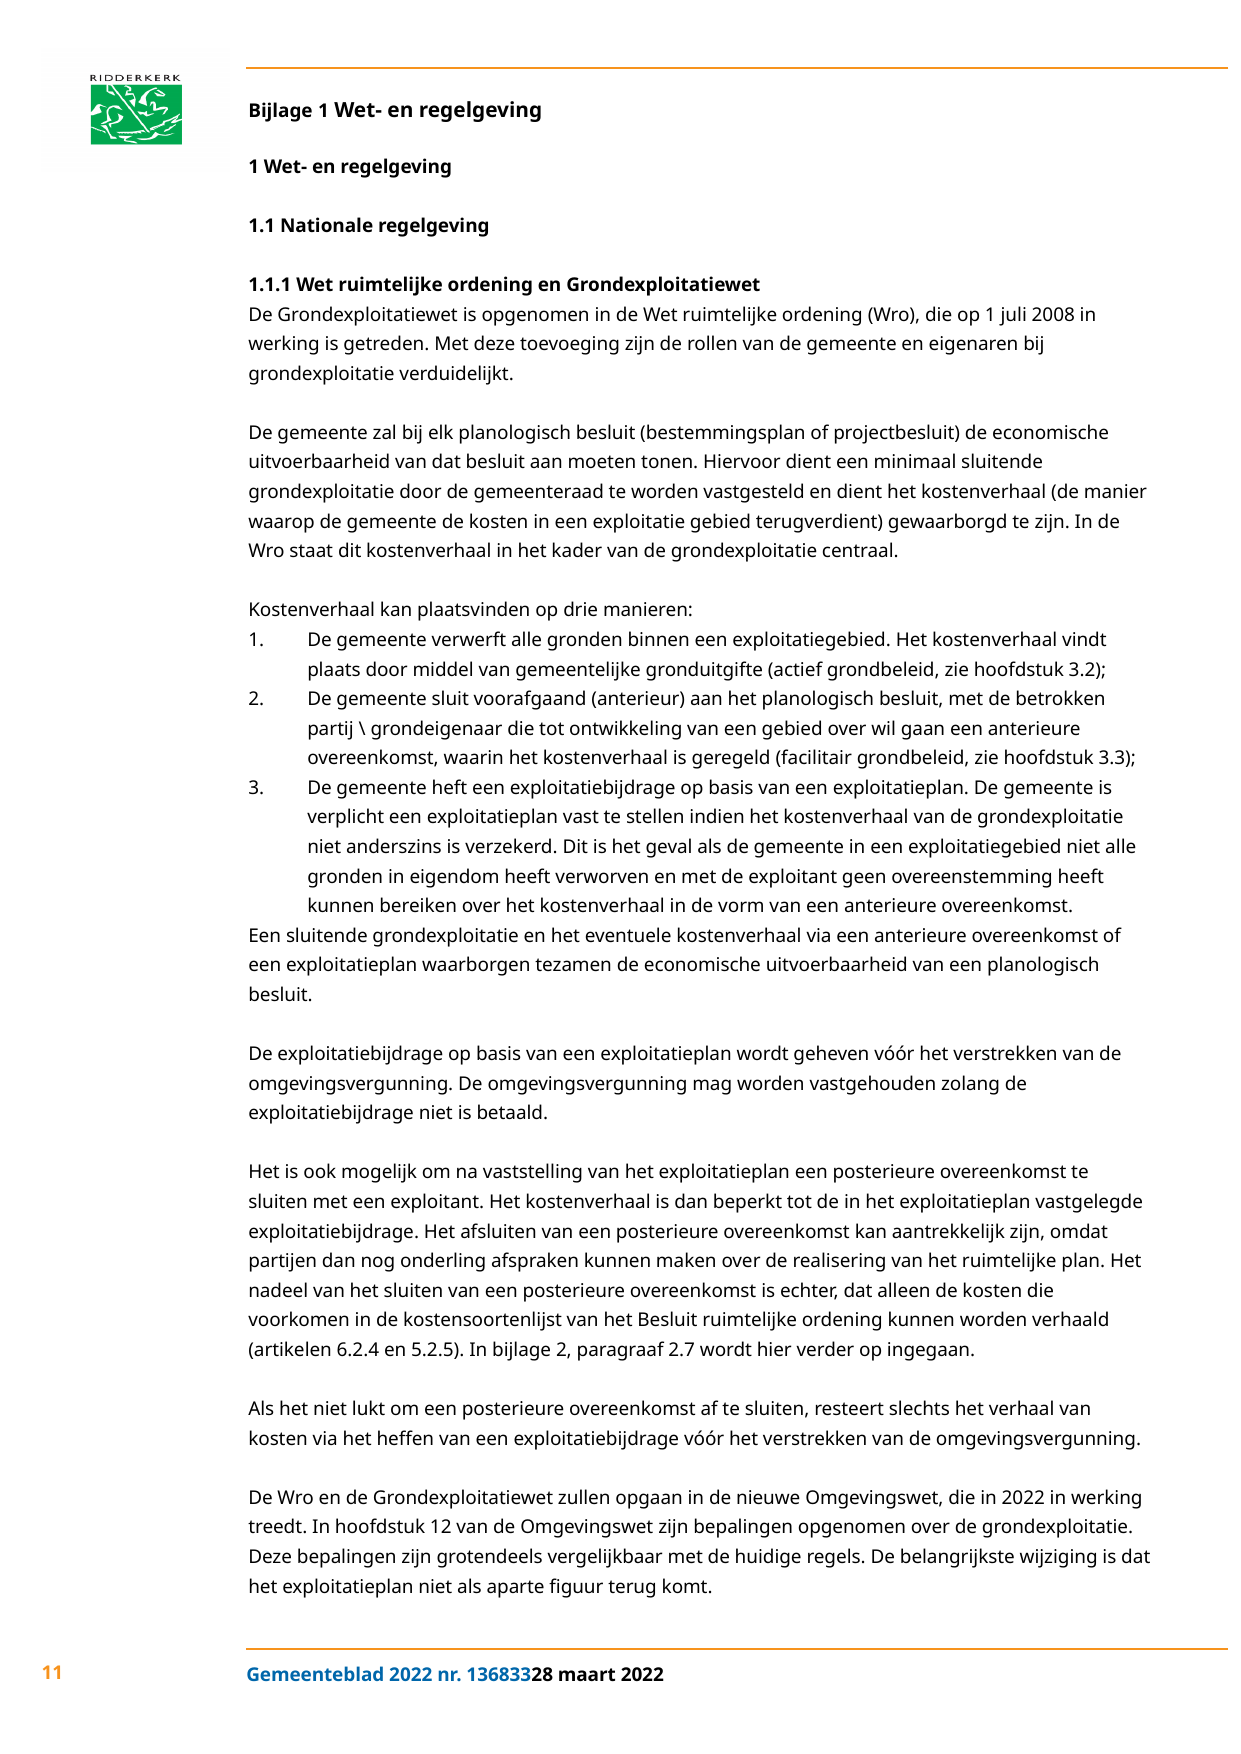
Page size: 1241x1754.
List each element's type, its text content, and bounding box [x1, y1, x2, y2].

text Als het niet lukt om een posterieure overeenkomst af te sluiten, resteert slechts het verhaal van kosten via het heffen van een exploitatiebijdrage vóór het verstrekken van de omgevingsvergunning. [248, 1395, 1152, 1451]
list De gemeente sluit voorafgaand (anterieur) aan het planologisch besluit, met de betrokken partij \ grondeigenaar die tot ontwikkeling van een gebied over wil gaan een anterieure overeenkomst, waarin het kostenverhaal is geregeld (facilitair grondbeleid, zie hoofdstuk 3.3); [248, 685, 1152, 770]
text De Grondexploitatiewet is opgenomen in de Wet ruimtelijke ordening (Wro), die op 1 juli 2008 in werking is getreden. Met deze toevoeging zijn de rollen van de gemeente en eigenaren bij grondexploitatie verduidelijkt. [248, 301, 1152, 386]
text 1.1.1 Wet ruimtelijke ordening en Grondexploitatiewet [248, 271, 1152, 297]
text Het is ook mogelijk om na vaststelling van het exploitatieplan een posterieure overeenkomst te sluiten met een exploitant. Het kostenverhaal is dan beperkt tot de in het exploitatieplan vastgelegde exploitatiebijdrage. Het afsluiten van een posterieure overeenkomst kan aantrekkelijk zijn, omdat partijen dan nog onderling afspraken kunnen maken over de realisering van het ruimtelijke plan. Het nadeel van het sluiten van een posterieure overeenkomst is echter, dat alleen de kosten die voorkomen in de kostensoortenlijst van het Besluit ruimtelijke ordening kunnen worden verhaald (artikelen 6.2.4 en 5.2.5). In bijlage 2, paragraaf 2.7 wordt hier verder op ingegaan. [248, 1159, 1152, 1362]
list De gemeente verwerft alle gronden binnen een exploitatiegebied. Het kostenverhaal vindt plaats door middel van gemeentelijke gronduitgifte (actief grondbeleid, zie hoofdstuk 3.2); [248, 626, 1152, 682]
list De gemeente heft een exploitatiebijdrage op basis van een exploitatieplan. De gemeente is verplicht een exploitatieplan vast te stellen indien het kostenverhaal van de grondexploitatie niet anderszins is verzekerd. Dit is het geval als de gemeente in een exploitatiegebied niet alle gronden in eigendom heeft verworven en met de exploitant geen overeenstemming heeft kunnen bereiken over het kostenverhaal in de vorm van een anterieure overeenkomst. [248, 774, 1152, 918]
picture [41, 47, 231, 172]
text De gemeente zal bij elk planologisch besluit (bestemmingsplan of projectbesluit) de economische uitvoerbaarheid van dat besluit aan moeten tonen. Hiervoor dient een minimaal sluitende grondexploitatie door de gemeenteraad te worden vastgesteld en dient het kostenverhaal (de manier waarop de gemeente de kosten in een exploitatie gebied terugverdient) gewaarborgd te zijn. In de Wro staat dit kostenverhaal in het kader van de grondexploitatie centraal. [248, 419, 1152, 563]
text Kostenverhaal kan plaatsvinden op drie manieren: [248, 597, 1152, 622]
text 1 Wet- en regelgeving [248, 153, 1152, 179]
text De exploitatiebijdrage op basis van een exploitatieplan wordt geheven vóór het verstrekken van de omgevingsvergunning. De omgevingsvergunning mag worden vastgehouden zolang de exploitatiebijdrage niet is betaald. [248, 1040, 1152, 1125]
text 1.1 Nationale regelgeving [248, 212, 1152, 238]
text Een sluitende grondexploitatie en het eventuele kostenverhaal via een anterieure overeenkomst of een exploitatieplan waarborgen tezamen de economische uitvoerbaarheid van een planologisch besluit. [248, 922, 1152, 1007]
text Bijlage 1 Wet- en regelgeving [248, 95, 1152, 123]
text De Wro en de Grondexploitatiewet zullen opgaan in de nieuwe Omgevingswet, die in 2022 in werking treedt. In hoofdstuk 12 van de Omgevingswet zijn bepalingen opgenomen over de grondexploitatie. Deze bepalingen zijn grotendeels vergelijkbaar met de huidige regels. De belangrijkste wijziging is dat het exploitatieplan niet als aparte figuur terug komt. [248, 1484, 1152, 1599]
